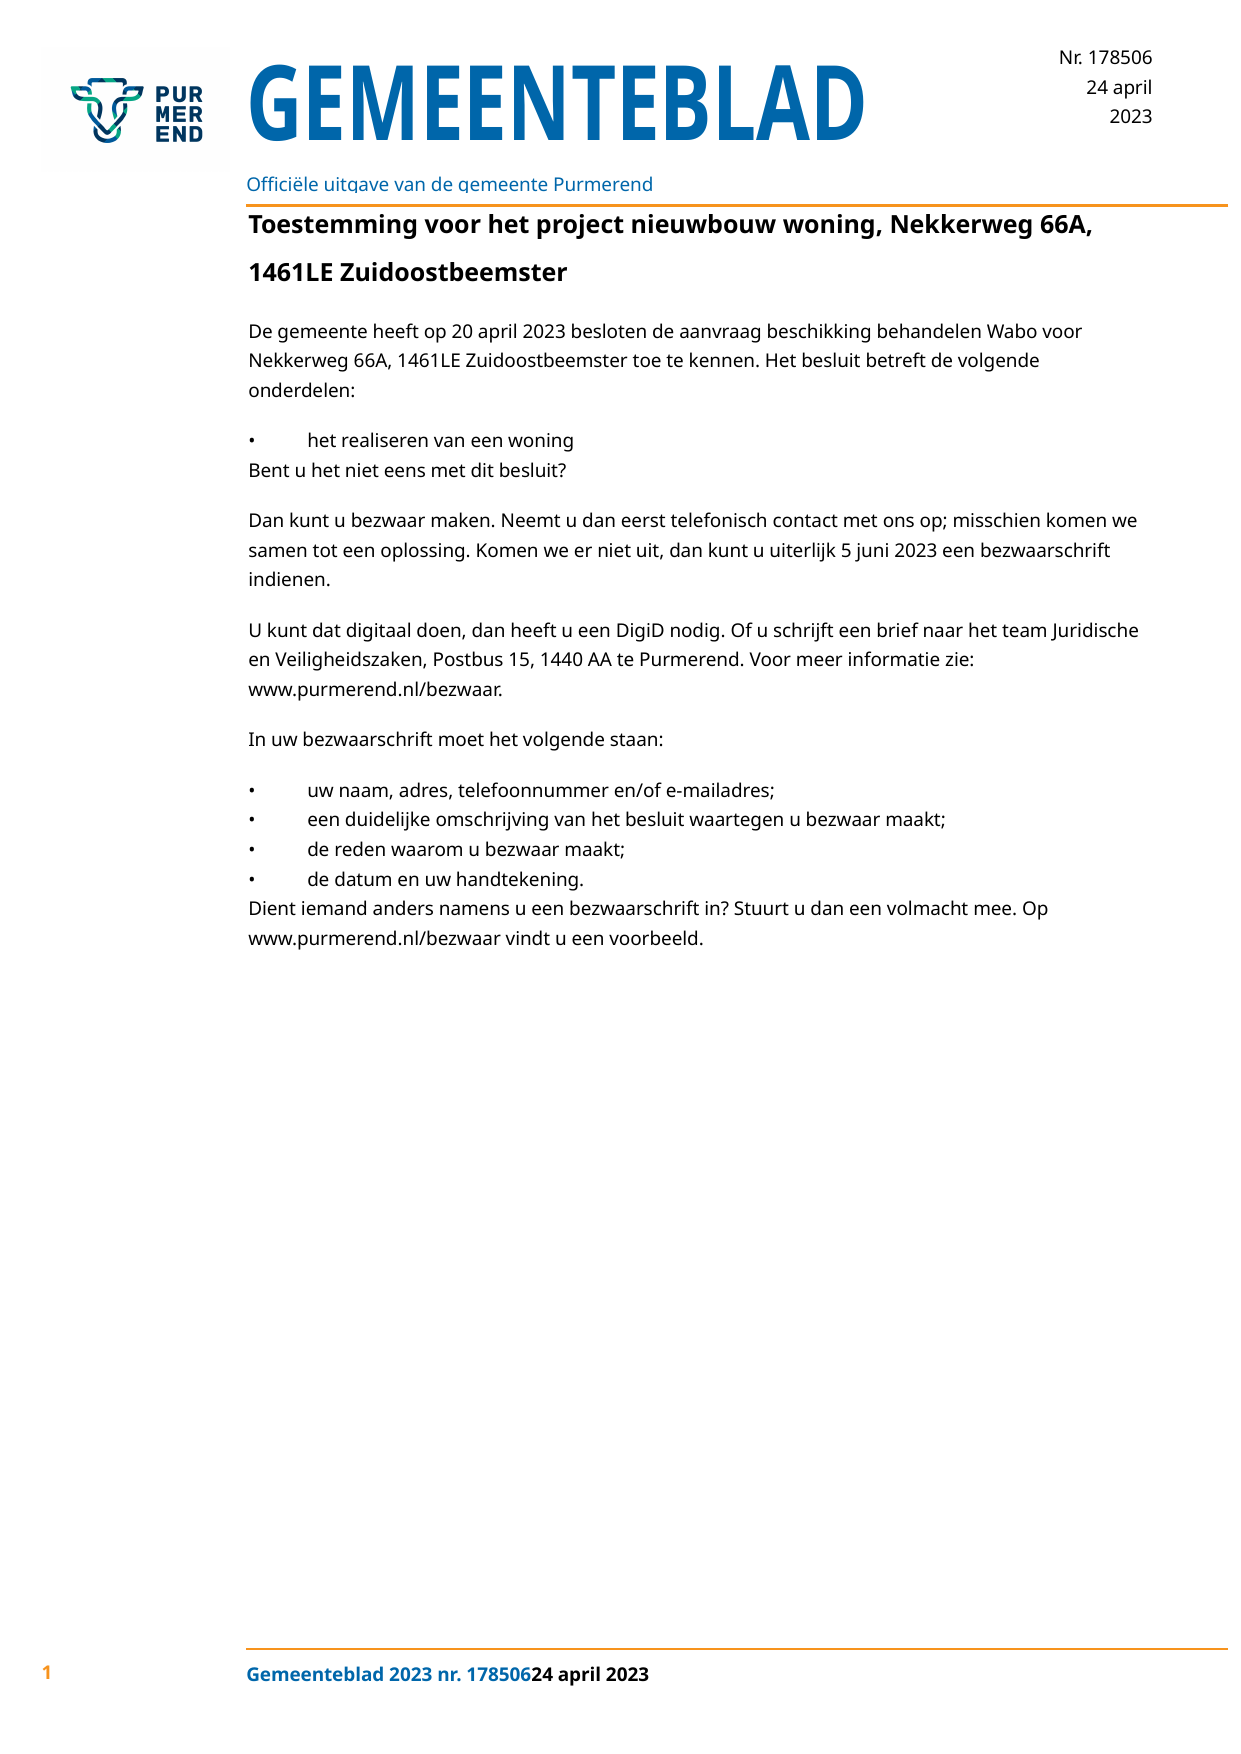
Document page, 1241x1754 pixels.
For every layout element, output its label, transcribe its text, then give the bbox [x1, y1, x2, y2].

text De gemeente heeft op 20 april 2023 besloten de aanvraag beschikking behandelen Wabo voor Nekkerweg 66A, 1461LE Zuidoostbeemster toe te kennen. Het besluit betreft de volgende onderdelen: [248, 318, 1152, 403]
text U kunt dat digitaal doen, dan heeft u een DigiD nodig. Of u schrijft een brief naar het team Juridische en Veiligheidszaken, Postbus 15, 1440 AA te Purmerend. Voor meer informatie zie: www.purmerend.nl/bezwaar. [248, 617, 1152, 702]
text Dient iemand anders namens u een bezwaarschrift in? Stuurt u dan een volmacht mee. Op www.purmerend.nl/bezwaar vindt u een voorbeeld. [248, 895, 1152, 951]
picture [41, 47, 231, 172]
list de reden waarom u bezwaar maakt; [248, 836, 1152, 862]
list het realiseren van een woning [248, 427, 1152, 453]
list de datum en uw handtekening. [248, 866, 1152, 892]
text In uw bezwaarschrift moet het volgende staan: [248, 727, 1152, 752]
list een duidelijke omschrijving van het besluit waartegen u bezwaar maakt; [248, 807, 1152, 832]
text Toestemming voor het project nieuwbouw woning, Nekkerweg 66A, 1461LE Zuidoostbeemster [248, 207, 1152, 288]
text Bent u het niet eens met dit besluit? [248, 457, 1152, 483]
text Dan kunt u bezwaar maken. Neemt u dan eerst telefonisch contact met ons op; misschien komen we samen tot een oplossing. Komen we er niet uit, dan kunt u uiterlijk 5 juni 2023 een bezwaarschrift indienen. [248, 507, 1152, 592]
list uw naam, adres, telefoonnummer en/of e-mailadres; [248, 777, 1152, 803]
